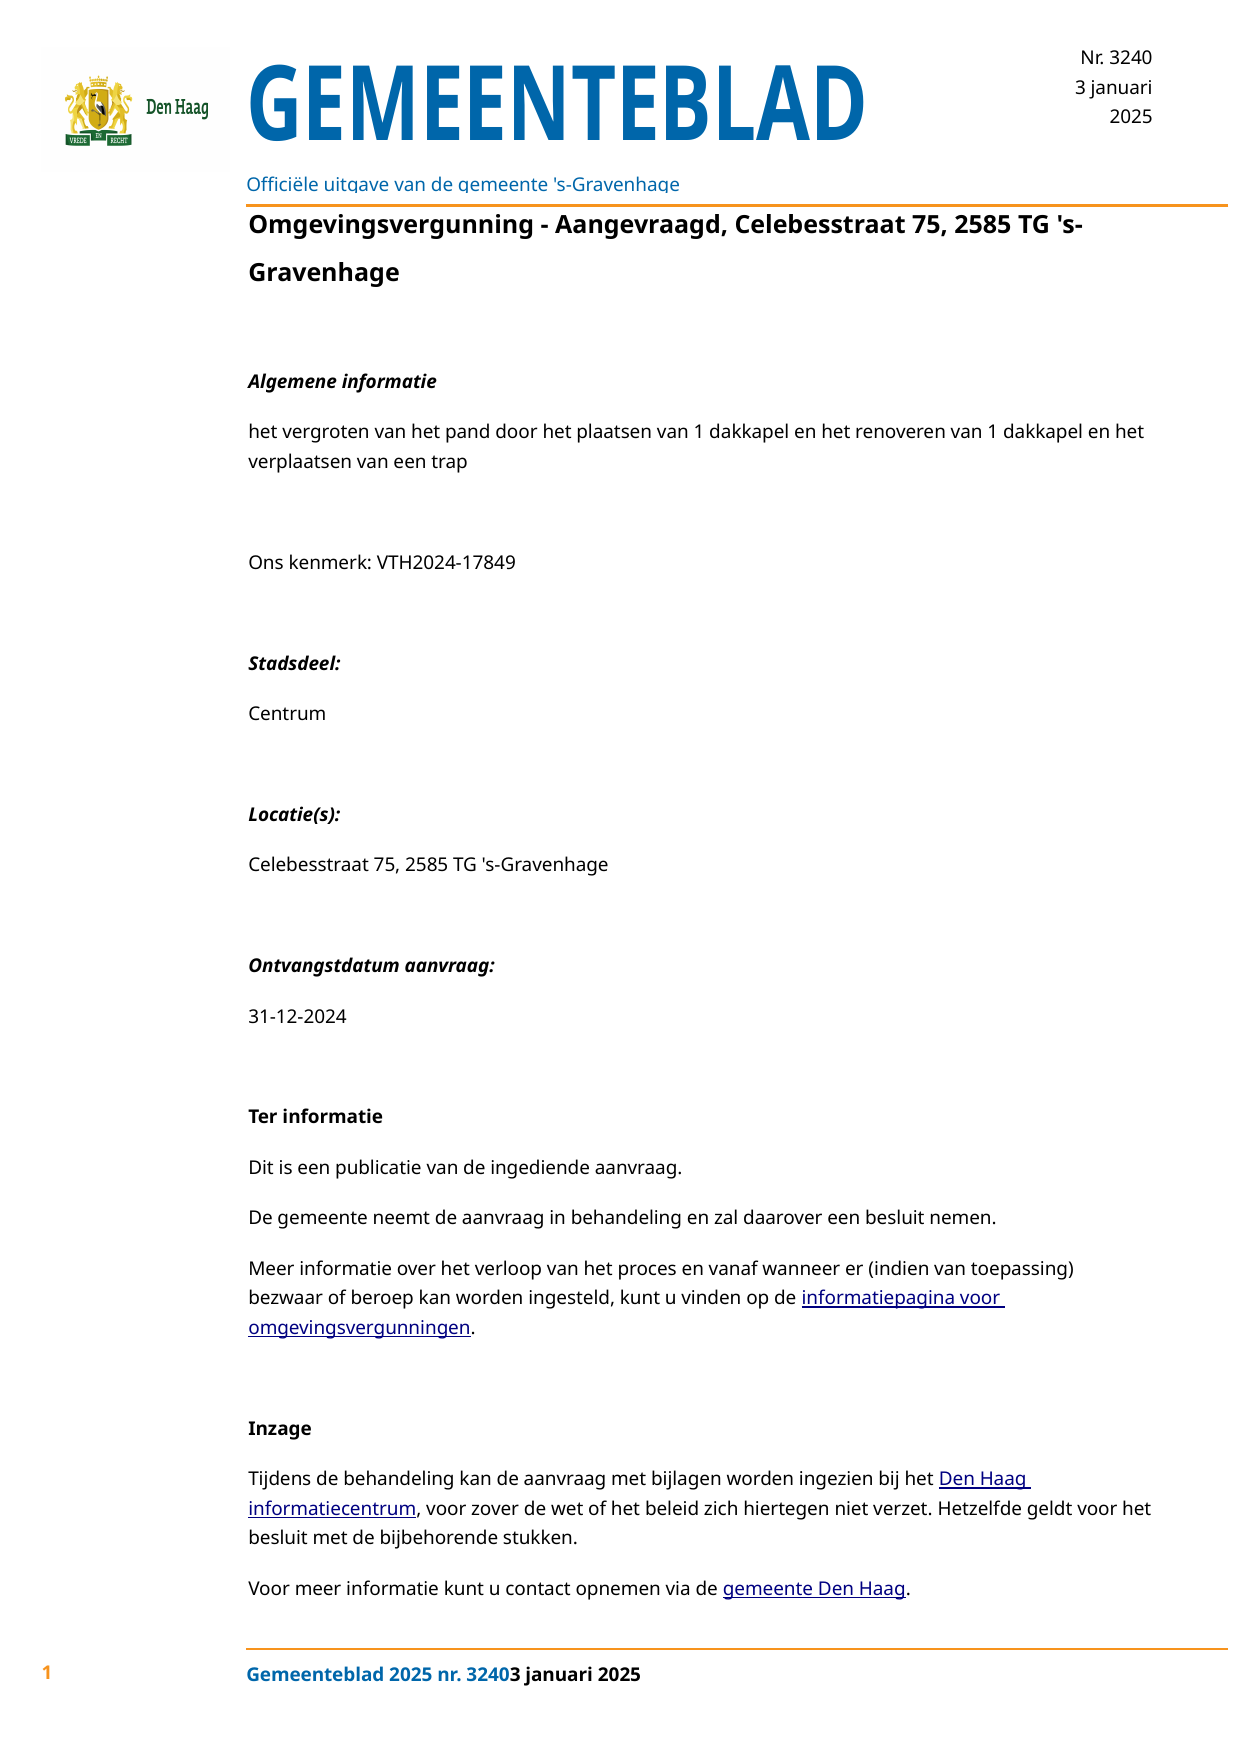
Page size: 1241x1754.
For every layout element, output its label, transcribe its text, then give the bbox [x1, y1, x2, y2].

text Omgevingsvergunning - Aangevraagd, Celebesstraat 75, 2585 TG 's-Gravenhage [248, 207, 1152, 288]
text het vergroten van het pand door het plaatsen van 1 dakkapel en het renoveren van 1 dakkapel en het verplaatsen van een trap [248, 419, 1152, 474]
text Stadsdeel: [248, 650, 1152, 676]
text Centrum [248, 700, 1152, 726]
text Inzage [248, 1415, 1152, 1441]
text Tijdens de behandeling kan de aanvraag met bijlagen worden ingezien bij het Den Haag informatiecentrum, voor zover de wet of het beleid zich hiertegen niet verzet. Hetzelfde geldt voor het besluit met de bijbehorende stukken. [248, 1465, 1152, 1550]
text Algemene informatie [248, 368, 1152, 394]
text 31-12-2024 [248, 1003, 1152, 1029]
text Dit is een publicatie van de ingediende aanvraag. [248, 1154, 1152, 1180]
text Ons kenmerk: VTH2024-17849 [248, 549, 1152, 575]
text Voor meer informatie kunt u contact opnemen via de gemeente Den Haag. [248, 1575, 1152, 1601]
picture [41, 47, 231, 172]
text De gemeente neemt de aanvraag in behandeling en zal daarover een besluit nemen. [248, 1204, 1152, 1230]
text Locatie(s): [248, 801, 1152, 827]
text Ter informatie [248, 1104, 1152, 1129]
text Ontvangstdatum aanvraag: [248, 952, 1152, 978]
text Celebesstraat 75, 2585 TG 's-Gravenhage [248, 852, 1152, 877]
text Meer informatie over het verloop van het proces en vanaf wanneer er (indien van toepassing) bezwaar of beroep kan worden ingesteld, kunt u vinden op de informatiepagina voor omgevingsvergunningen. [248, 1255, 1152, 1340]
